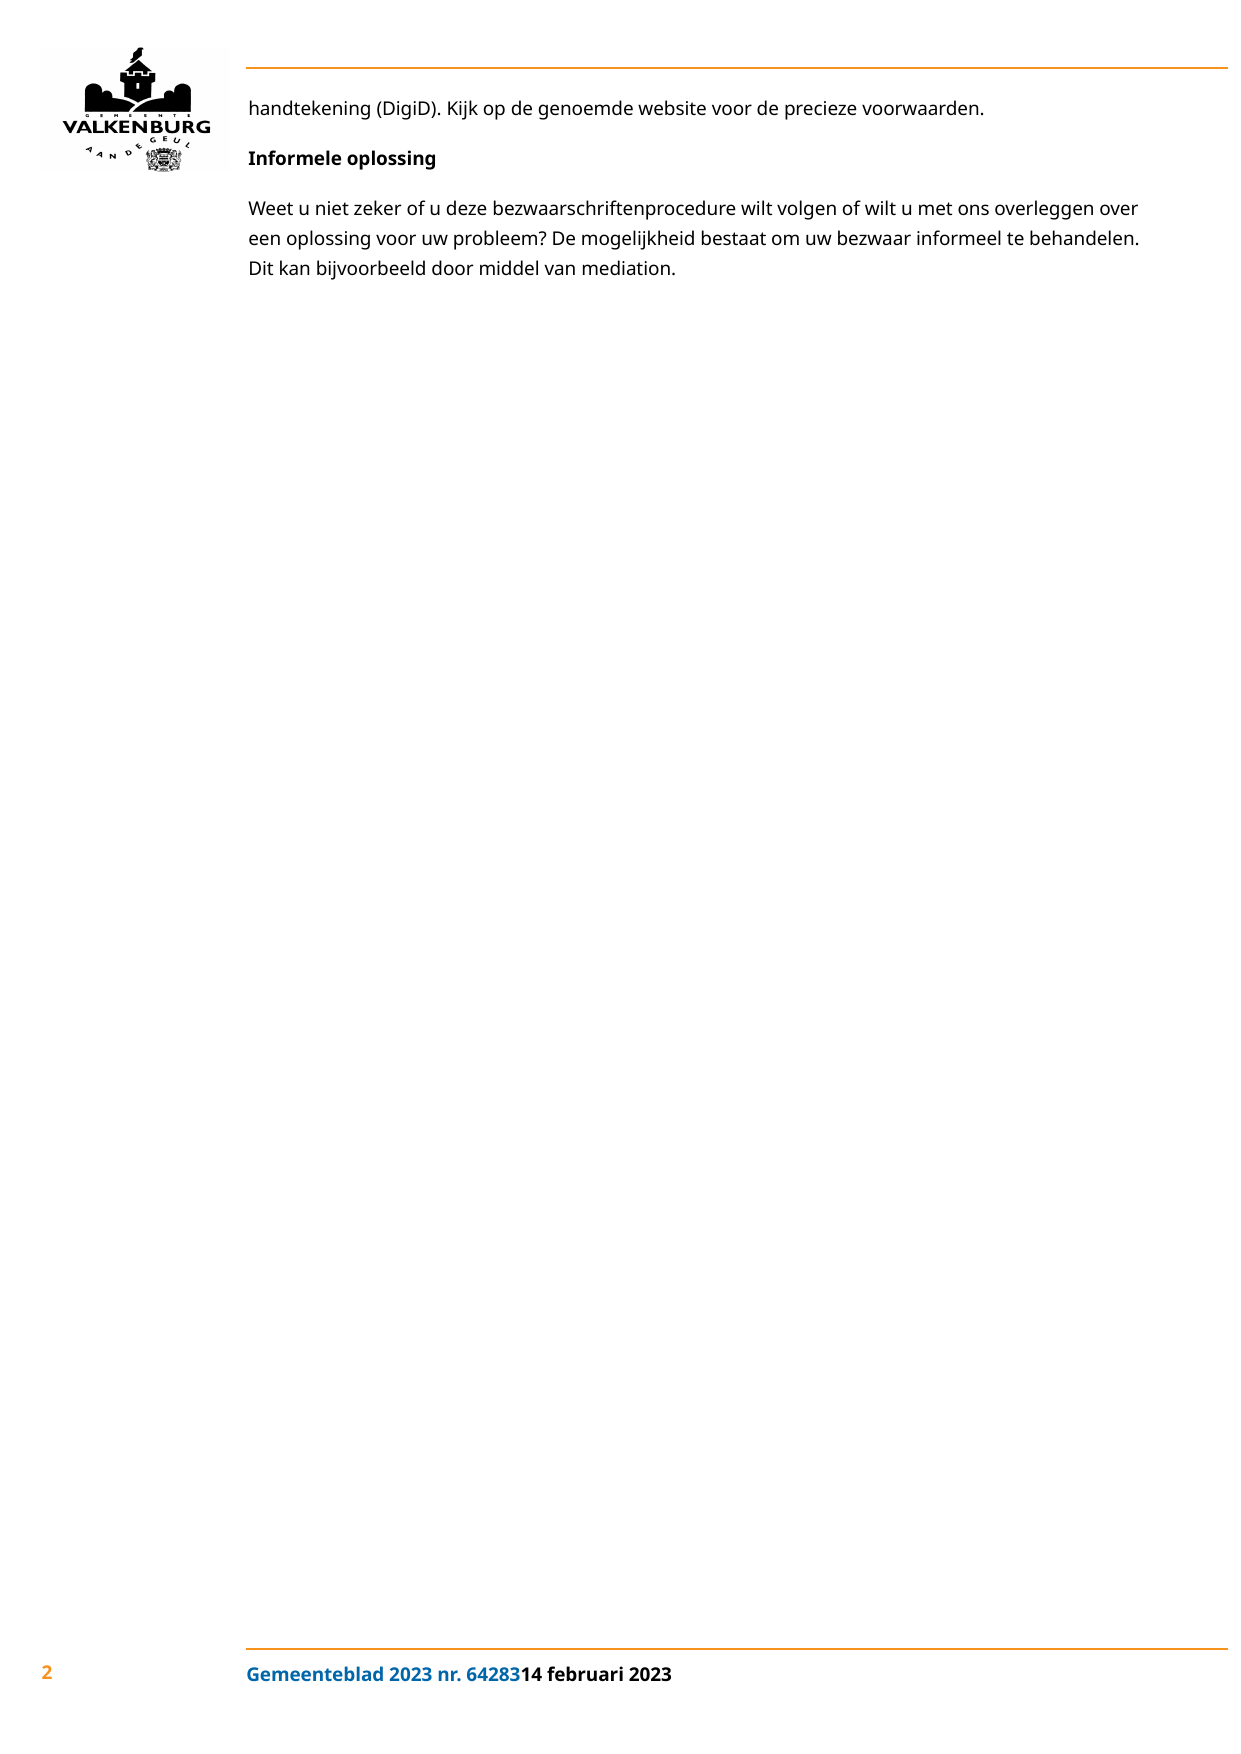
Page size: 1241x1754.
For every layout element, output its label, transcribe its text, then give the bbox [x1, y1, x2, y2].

text Weet u niet zeker of u deze bezwaarschriftenprocedure wilt volgen of wilt u met ons overleggen over een oplossing voor uw probleem? De mogelijkheid bestaat om uw bezwaar informeel te behandelen. Dit kan bijvoorbeeld door middel van mediation. [248, 196, 1152, 281]
picture [41, 47, 231, 172]
text Informele oplossing [248, 145, 1152, 171]
text handtekening (DigiD). Kijk op de genoemde website voor de precieze voorwaarden. [248, 95, 1152, 121]
